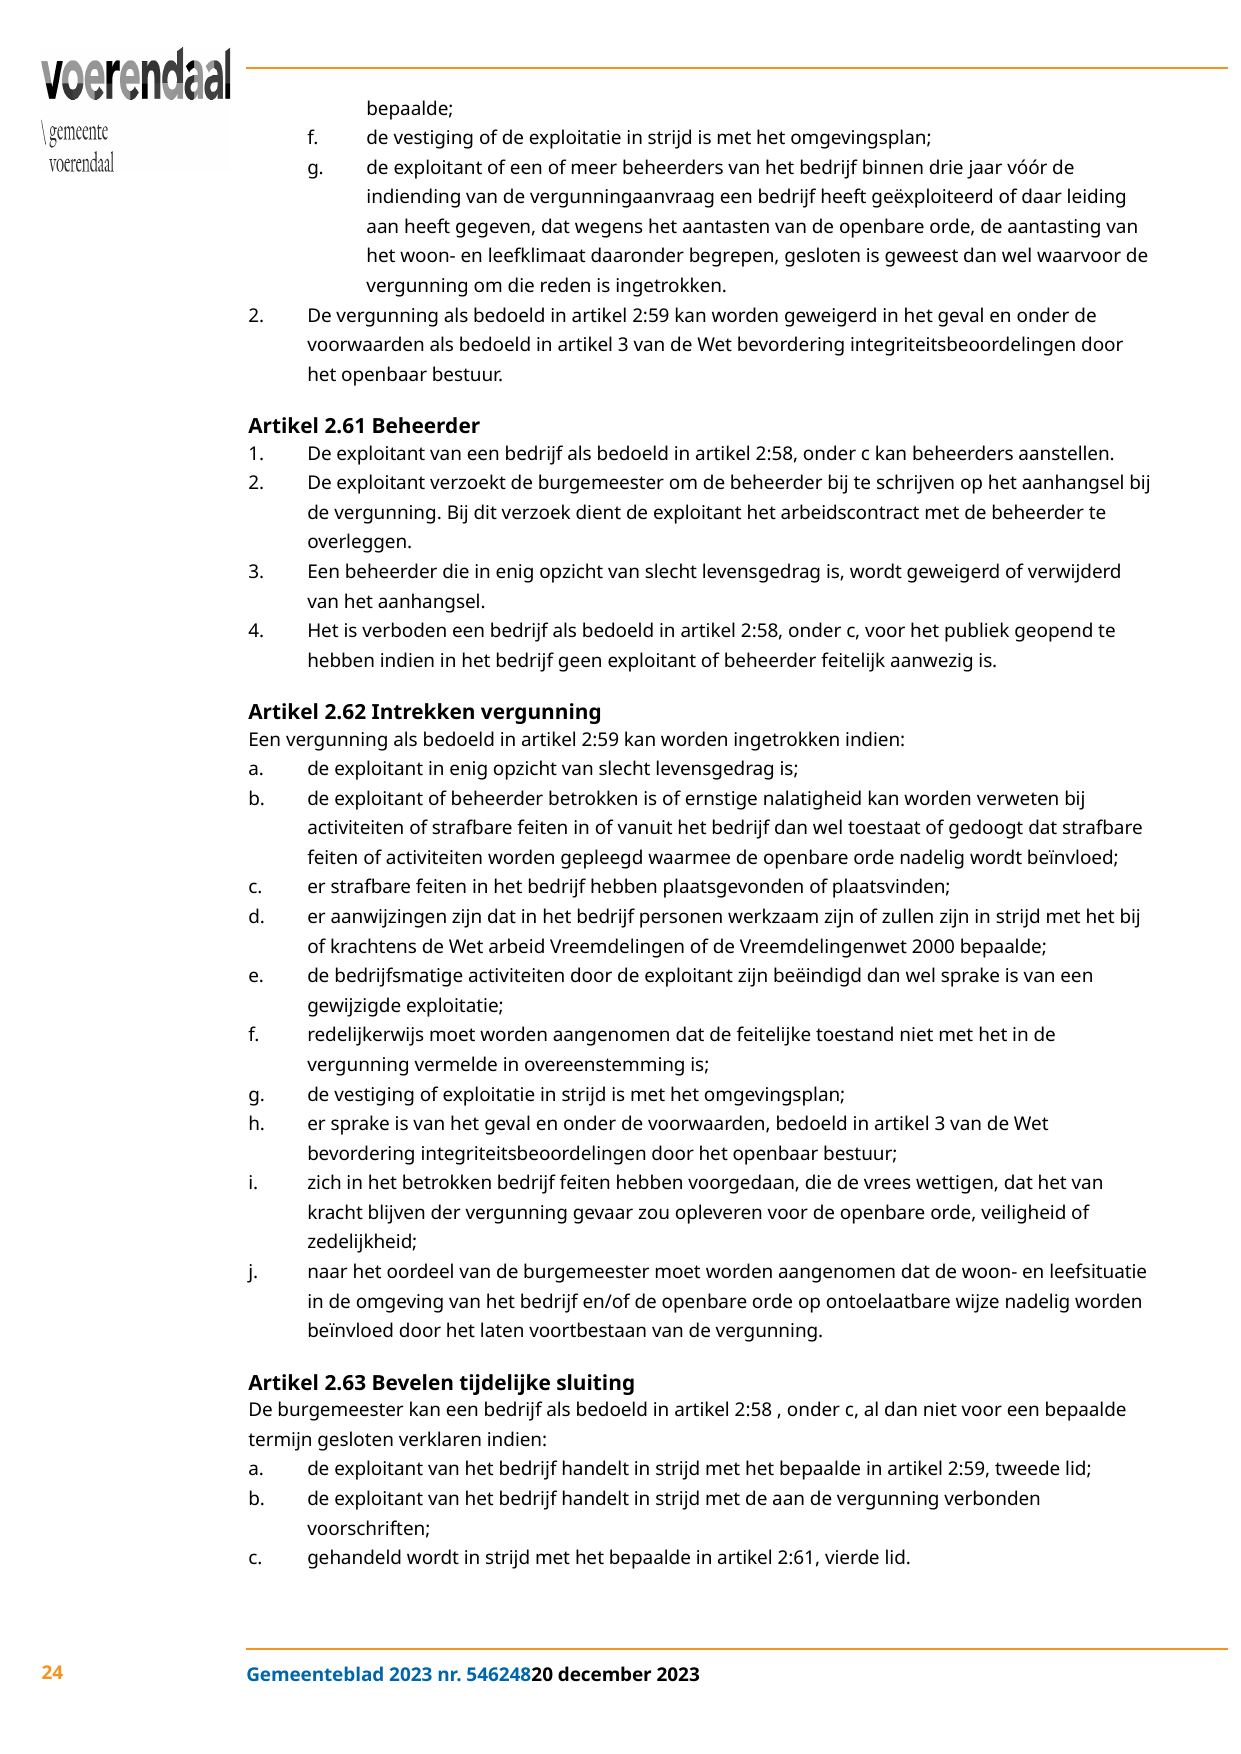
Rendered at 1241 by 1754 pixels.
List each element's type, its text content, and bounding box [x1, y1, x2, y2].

list De exploitant verzoekt de burgemeester om de beheerder bij te schrijven op het aanhangsel bij de vergunning. Bij dit verzoek dient de exploitant het arbeidscontract met de beheerder te overleggen. [248, 469, 1152, 554]
list er strafbare feiten in het bedrijf hebben plaatsgevonden of plaatsvinden; [248, 874, 1152, 899]
list de vestiging of de exploitatie in strijd is met het omgevingsplan; [307, 124, 1152, 150]
text De burgemeester kan een bedrijf als bedoeld in artikel 2:58 , onder c, al dan niet voor een bepaalde termijn gesloten verklaren indien: [248, 1396, 1152, 1452]
text Artikel 2.63 Bevelen tijdelijke sluiting [248, 1368, 1152, 1396]
text Een vergunning als bedoeld in artikel 2:59 kan worden ingetrokken indien: [248, 726, 1152, 752]
list gehandeld wordt in strijd met het bepaalde in artikel 2:61, vierde lid. [248, 1544, 1152, 1570]
list de exploitant van het bedrijf handelt in strijd met het bepaalde in artikel 2:59, tweede lid; [248, 1456, 1152, 1481]
text Artikel 2.61 Beheerder [248, 411, 1152, 440]
list Een beheerder die in enig opzicht van slecht levensgedrag is, wordt geweigerd of verwijderd van het aanhangsel. [248, 558, 1152, 613]
list de exploitant in enig opzicht van slecht levensgedrag is; [248, 755, 1152, 781]
text Artikel 2.62 Intrekken vergunning [248, 697, 1152, 726]
list De vergunning als bedoeld in artikel 2:59 kan worden geweigerd in het geval en onder de voorwaarden als bedoeld in artikel 3 van de Wet bevordering integriteitsbeoordelingen door het openbaar bestuur. [248, 302, 1152, 387]
list bepaalde; [307, 95, 1152, 121]
list de vestiging of exploitatie in strijd is met het omgevingsplan; [248, 1081, 1152, 1107]
list er aanwijzingen zijn dat in het bedrijf personen werkzaam zijn of zullen zijn in strijd met het bij of krachtens de Wet arbeid Vreemdelingen of de Vreemdelingenwet 2000 bepaalde; [248, 903, 1152, 959]
list de exploitant of beheerder betrokken is of ernstige nalatigheid kan worden verweten bij activiteiten of strafbare feiten in of vanuit het bedrijf dan wel toestaat of gedoogt dat strafbare feiten of activiteiten worden gepleegd waarmee de openbare orde nadelig wordt beïnvloed; [248, 785, 1152, 870]
list naar het oordeel van de burgemeester moet worden aangenomen dat de woon- en leefsituatie in de omgeving van het bedrijf en/of de openbare orde op ontoelaatbare wijze nadelig worden beïnvloed door het laten voortbestaan van de vergunning. [248, 1258, 1152, 1343]
list zich in het betrokken bedrijf feiten hebben voorgedaan, die de vrees wettigen, dat het van kracht blijven der vergunning gevaar zou opleveren voor de openbare orde, veiligheid of zedelijkheid; [248, 1169, 1152, 1254]
list Het is verboden een bedrijf als bedoeld in artikel 2:58, onder c, voor het publiek geopend te hebben indien in het bedrijf geen exploitant of beheerder feitelijk aanwezig is. [248, 617, 1152, 673]
list de bedrijfsmatige activiteiten door de exploitant zijn beëindigd dan wel sprake is van een gewijzigde exploitatie; [248, 962, 1152, 1018]
picture [41, 47, 231, 172]
list er sprake is van het geval en onder de voorwaarden, bedoeld in artikel 3 van de Wet bevordering integriteitsbeoordelingen door het openbaar bestuur; [248, 1110, 1152, 1166]
list de exploitant of een of meer beheerders van het bedrijf binnen drie jaar vóór de indiending van de vergunningaanvraag een bedrijf heeft geëxploiteerd of daar leiding aan heeft gegeven, dat wegens het aantasten van de openbare orde, de aantasting van het woon- en leefklimaat daaronder begrepen, gesloten is geweest dan wel waarvoor de vergunning om die reden is ingetrokken. [307, 154, 1152, 298]
list De exploitant van een bedrijf als bedoeld in artikel 2:58, onder c kan beheerders aanstellen. [248, 440, 1152, 466]
list de exploitant van het bedrijf handelt in strijd met de aan de vergunning verbonden voorschriften; [248, 1485, 1152, 1540]
list redelijkerwijs moet worden aangenomen dat de feitelijke toestand niet met het in de vergunning vermelde in overeenstemming is; [248, 1022, 1152, 1077]
